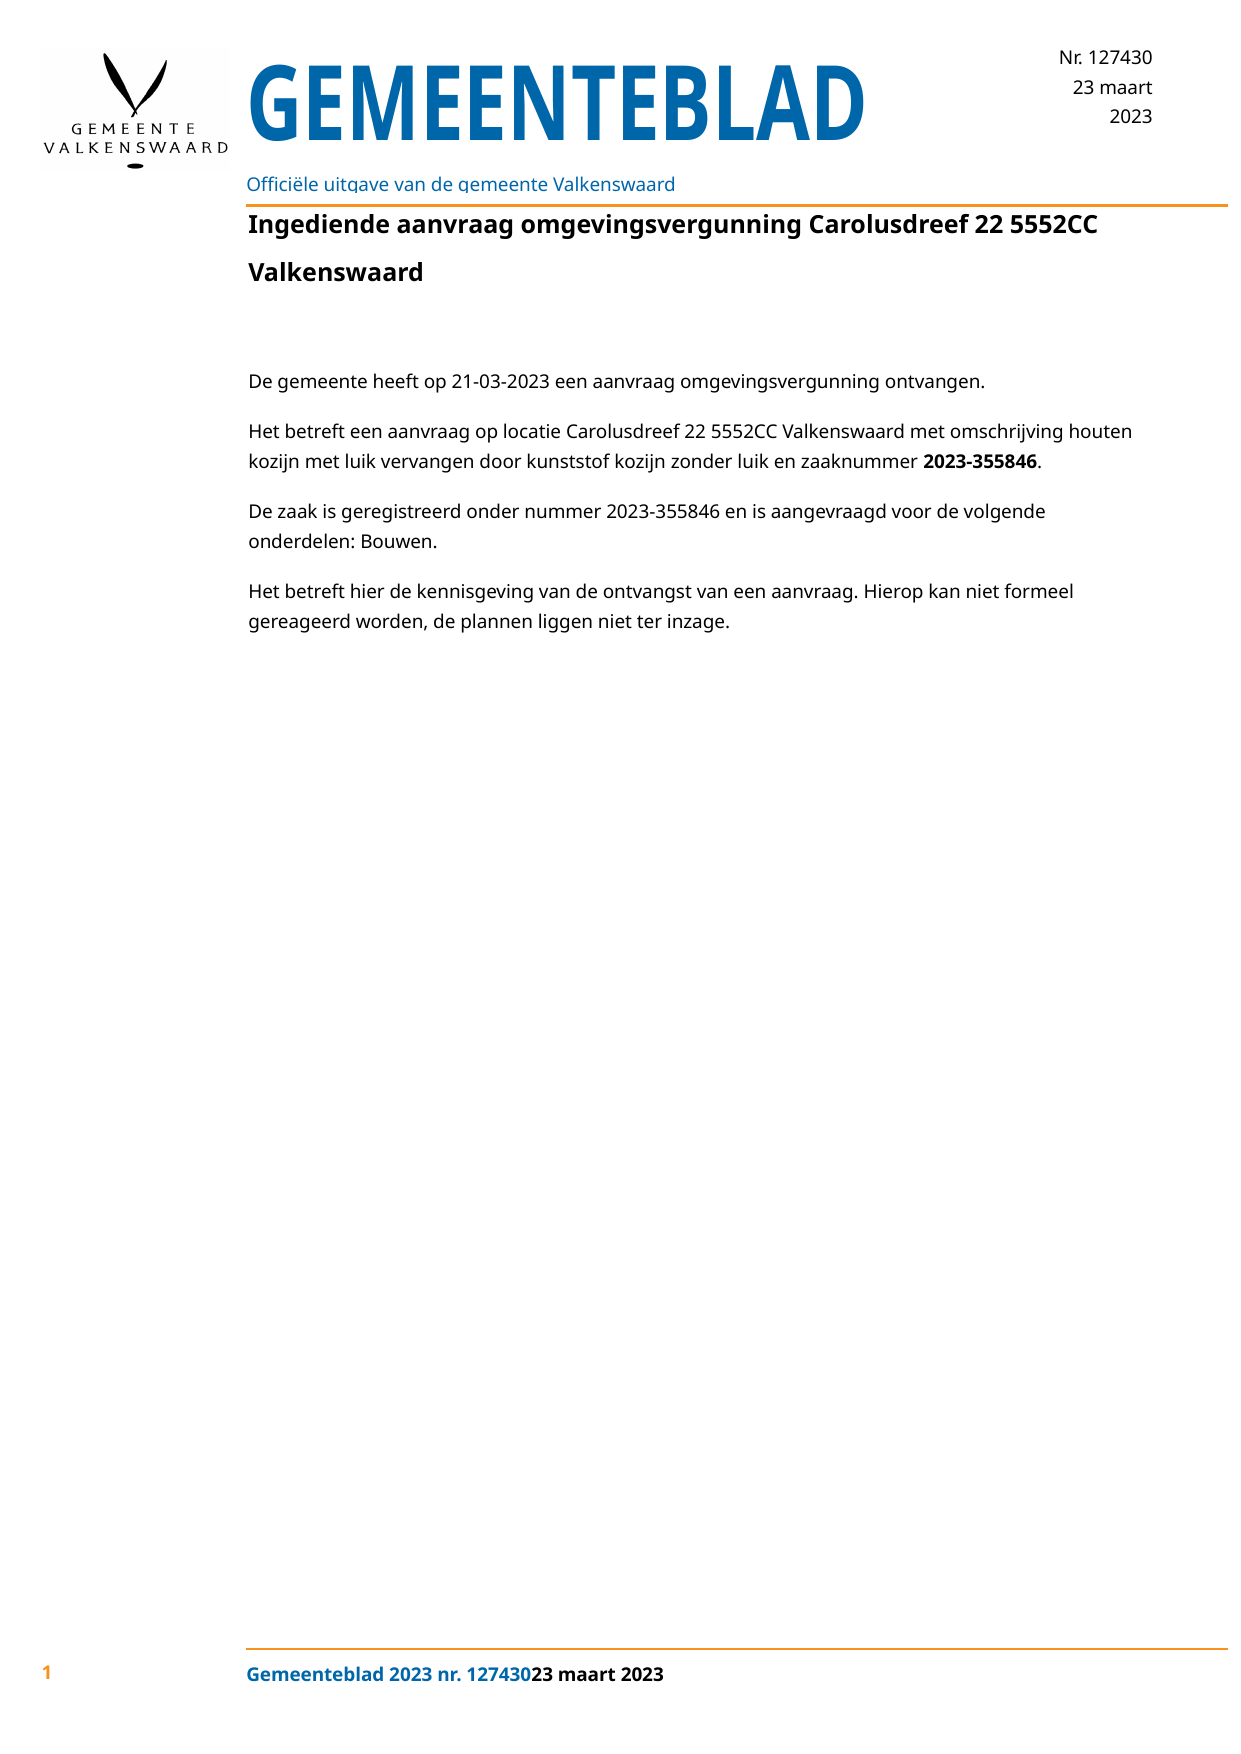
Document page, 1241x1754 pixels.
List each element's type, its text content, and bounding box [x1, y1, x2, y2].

text Ingediende aanvraag omgevingsvergunning Carolusdreef 22 5552CC Valkenswaard [248, 207, 1152, 288]
text Het betreft een aanvraag op locatie Carolusdreef 22 5552CC Valkenswaard met omschrijving houten kozijn met luik vervangen door kunststof kozijn zonder luik en zaaknummer 2023-355846. [248, 419, 1152, 474]
picture [41, 47, 231, 172]
text De gemeente heeft op 21-03-2023 een aanvraag omgevingsvergunning ontvangen. [248, 368, 1152, 394]
text De zaak is geregistreerd onder nummer 2023-355846 en is aangevraagd voor de volgende onderdelen: Bouwen. [248, 499, 1152, 554]
text Het betreft hier de kennisgeving van de ontvangst van een aanvraag. Hierop kan niet formeel gereageerd worden, de plannen liggen niet ter inzage. [248, 579, 1152, 634]
